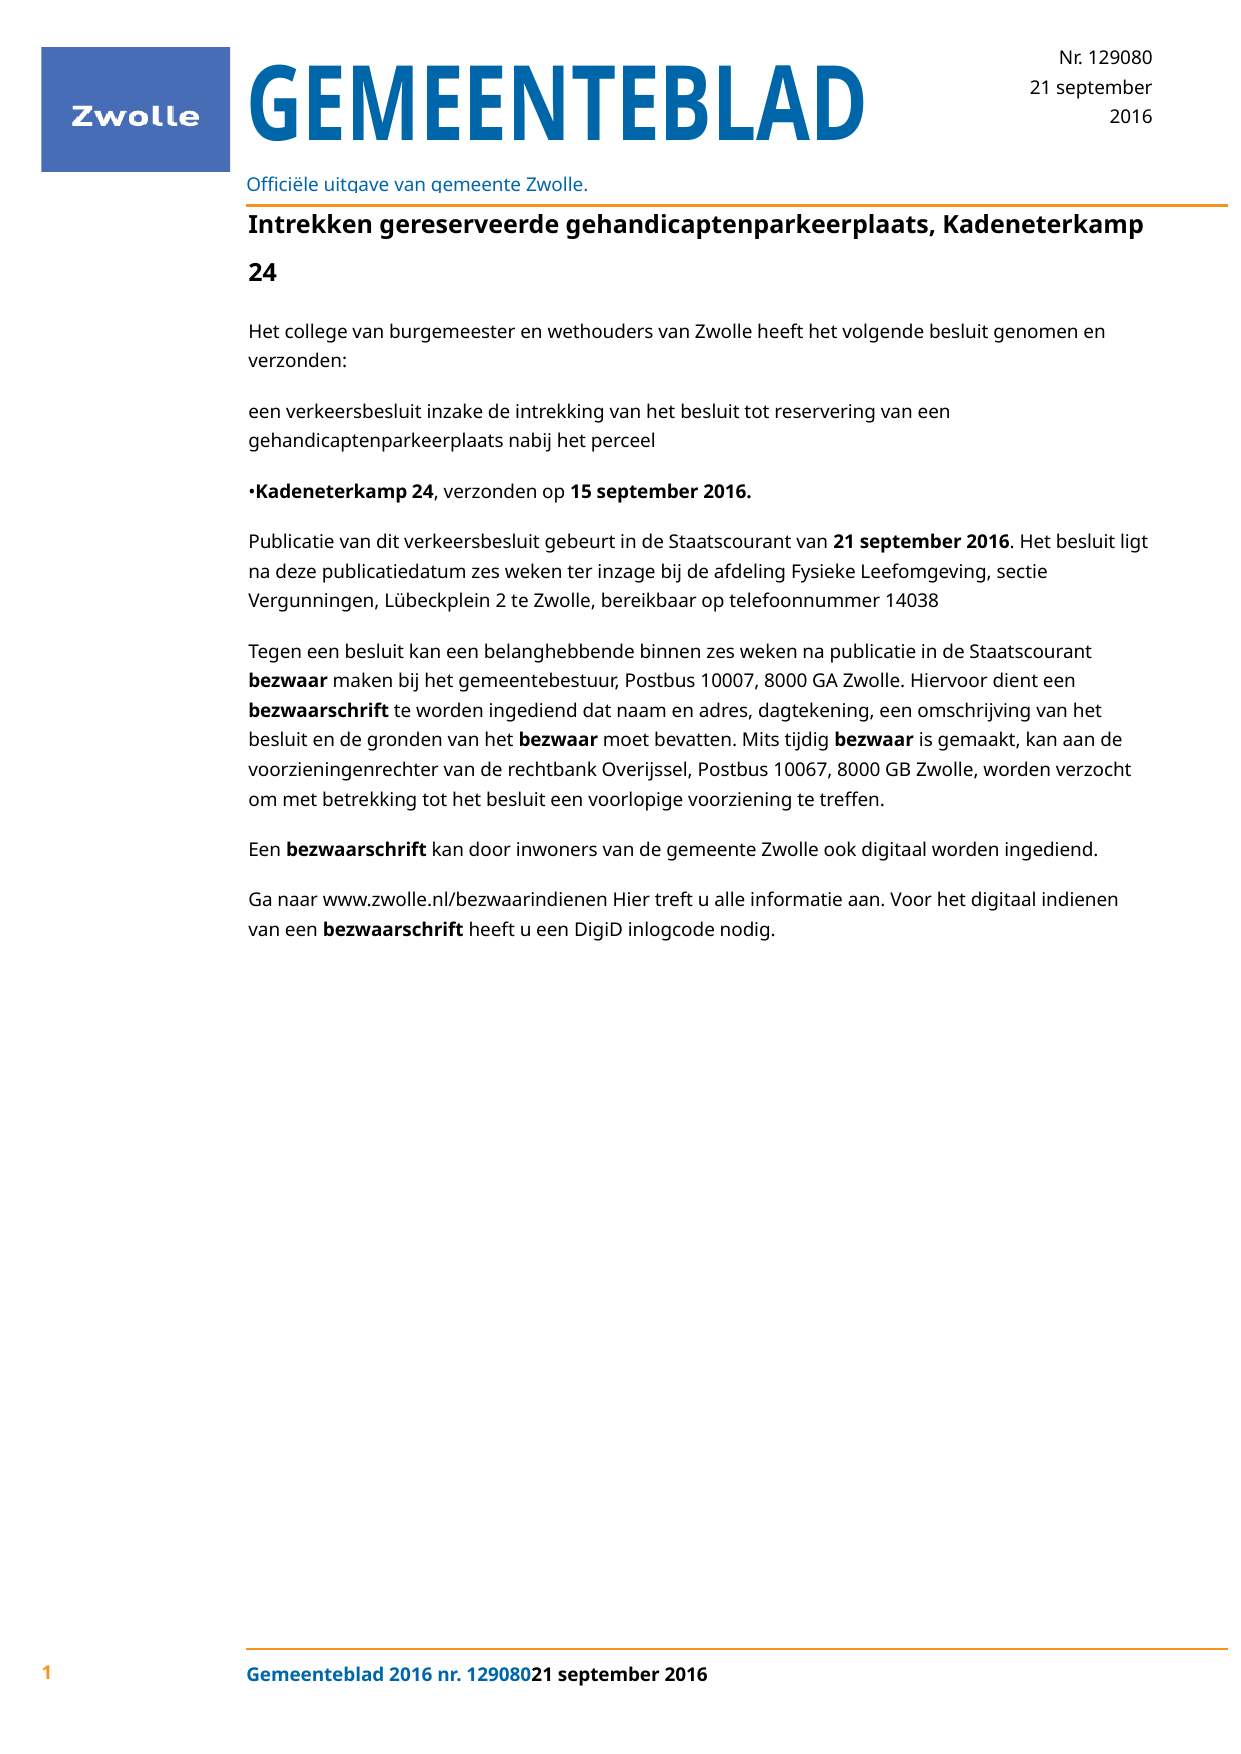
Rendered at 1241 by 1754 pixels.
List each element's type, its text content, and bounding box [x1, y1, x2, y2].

text Tegen een besluit kan een belanghebbende binnen zes weken na publicatie in de Staatscourant bezwaar maken bij het gemeentebestuur, Postbus 10007, 8000 GA Zwolle. Hiervoor dient een bezwaarschrift te worden ingediend dat naam en adres, dagtekening, een omschrijving van het besluit en de gronden van het bezwaar moet bevatten. Mits tijdig bezwaar is gemaakt, kan aan de voorzieningenrechter van de rechtbank Overijssel, Postbus 10067, 8000 GB Zwolle, worden verzocht om met betrekking tot het besluit een voorlopige voorziening te treffen. [248, 638, 1152, 812]
text Een bezwaarschrift kan door inwoners van de gemeente Zwolle ook digitaal worden ingediend. [248, 836, 1152, 862]
text Ga naar www.zwolle.nl/bezwaarindienen Hier treft u alle informatie aan. Voor het digitaal indienen van een bezwaarschrift heeft u een DigiD inlogcode nodig. [248, 887, 1152, 942]
picture [41, 47, 231, 172]
text Intrekken gereserveerde gehandicaptenparkeerplaats, Kadeneterkamp 24 [248, 207, 1152, 288]
text een verkeersbesluit inzake de intrekking van het besluit tot reservering van een gehandicaptenparkeerplaats nabij het perceel [248, 398, 1152, 453]
text Publicatie van dit verkeersbesluit gebeurt in de Staatscourant van 21 september 2016. Het besluit ligt na deze publicatiedatum zes weken ter inzage bij de afdeling Fysieke Leefomgeving, sectie Vergunningen, Lübeckplein 2 te Zwolle, bereikbaar op telefoonnummer 14038 [248, 528, 1152, 613]
text •Kadeneterkamp 24, verzonden op 15 september 2016. [248, 478, 1152, 504]
text Het college van burgemeester en wethouders van Zwolle heeft het volgende besluit genomen en verzonden: [248, 318, 1152, 373]
